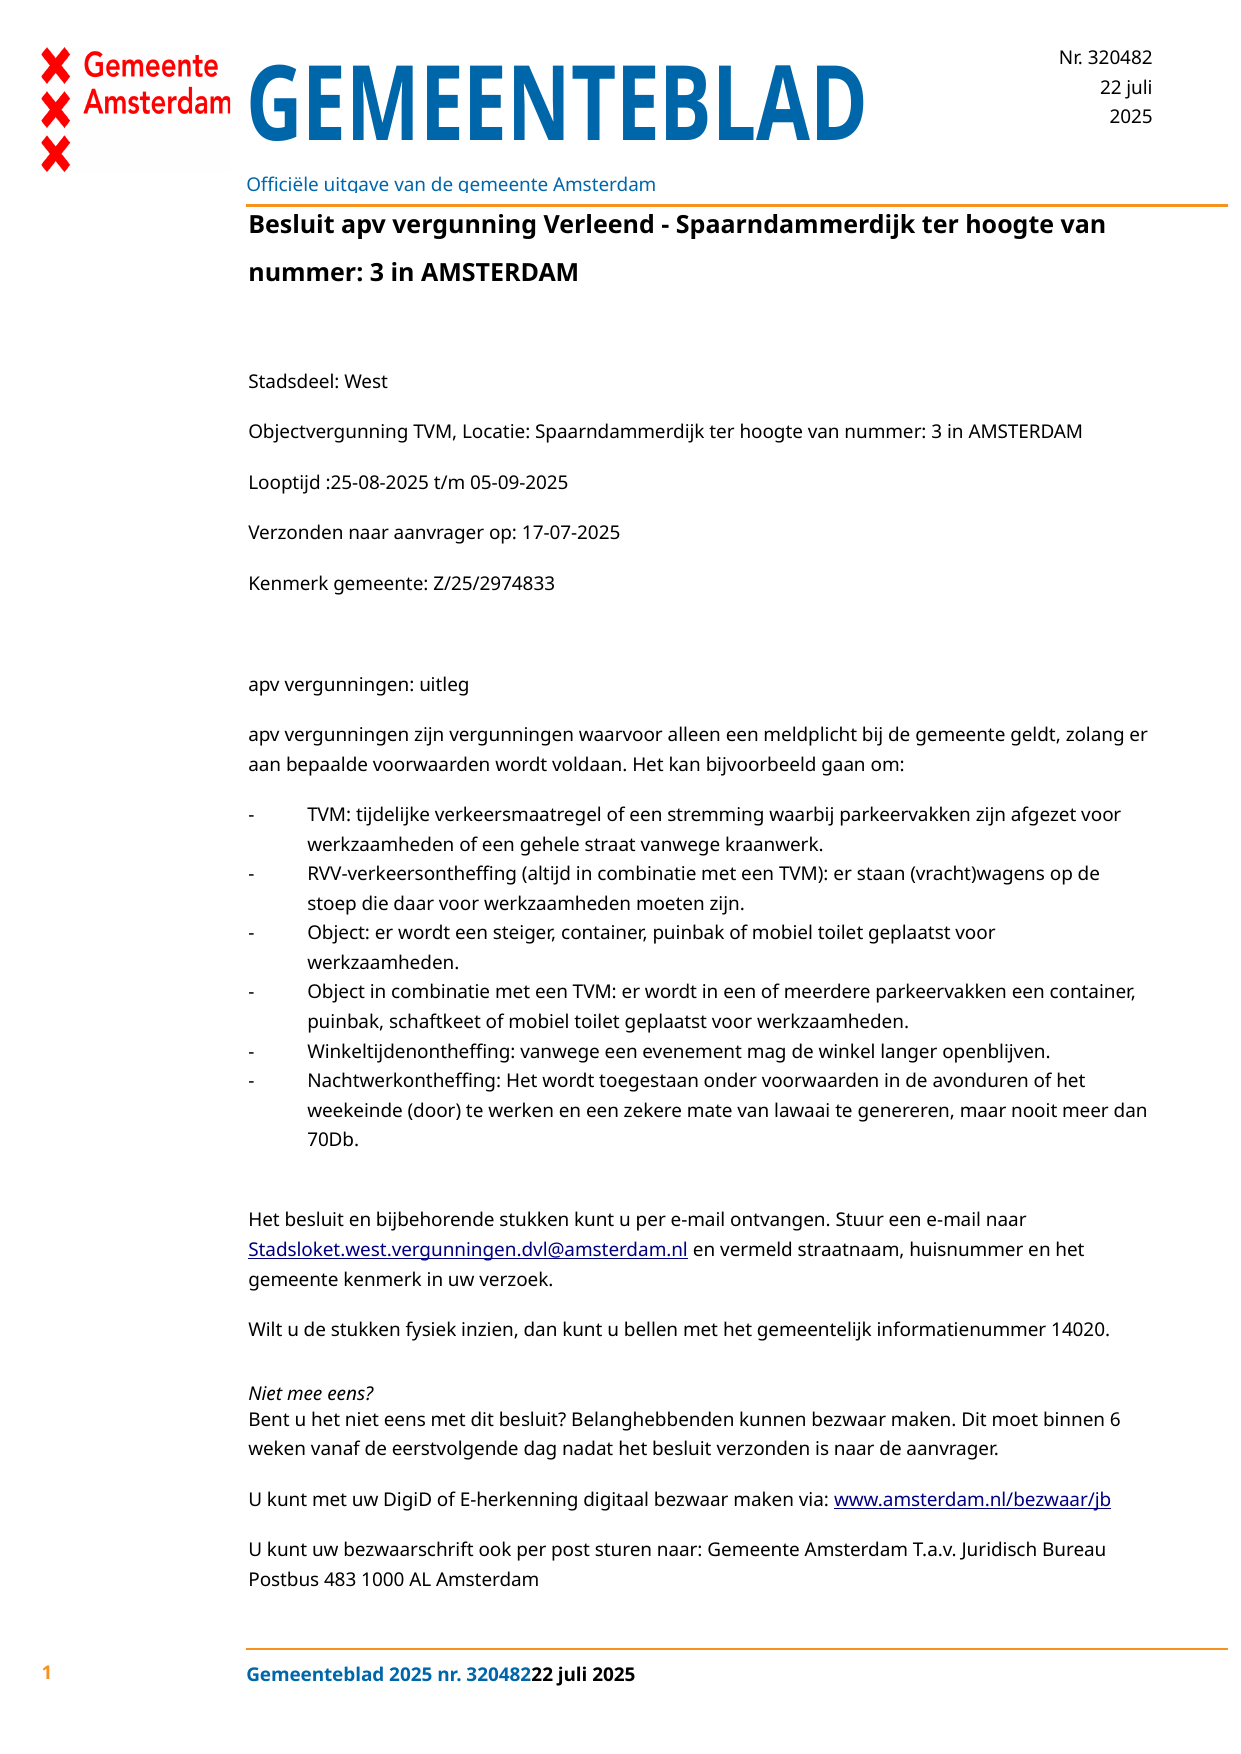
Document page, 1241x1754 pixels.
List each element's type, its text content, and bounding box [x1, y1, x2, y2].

text apv vergunningen: uitleg [248, 671, 1152, 697]
list Object: er wordt een steiger, container, puinbak of mobiel toilet geplaatst voor werkzaamheden. [248, 919, 1152, 975]
text apv vergunningen zijn vergunningen waarvoor alleen een meldplicht bij de gemeente geldt, zolang er aan bepaalde voorwaarden wordt voldaan. Het kan bijvoorbeeld gaan om: [248, 721, 1152, 777]
text Wilt u de stukken fysiek inzien, dan kunt u bellen met het gemeentelijk informatienummer 14020. [248, 1316, 1152, 1342]
list Winkeltijdenontheffing: vanwege een evenement mag de winkel langer openblijven. [248, 1038, 1152, 1064]
text U kunt uw bezwaarschrift ook per post sturen naar: Gemeente Amsterdam T.a.v. Juridisch Bureau Postbus 483 1000 AL Amsterdam [248, 1536, 1152, 1592]
list TVM: tijdelijke verkeersmaatregel of een stremming waarbij parkeervakken zijn afgezet voor werkzaamheden of een gehele straat vanwege kraanwerk. [248, 801, 1152, 857]
text Stadsdeel: West [248, 368, 1152, 394]
list RVV-verkeersontheffing (altijd in combinatie met een TVM): er staan (vracht)wagens op de stoep die daar voor werkzaamheden moeten zijn. [248, 860, 1152, 916]
text Besluit apv vergunning Verleend - Spaarndammerdijk ter hoogte van nummer: 3 in AMSTERDAM [248, 207, 1152, 288]
text U kunt met uw DigiD of E-herkenning digitaal bezwaar maken via: www.amsterdam.nl/bezwaar/jb [248, 1486, 1152, 1512]
text Objectvergunning TVM, Locatie: Spaarndammerdijk ter hoogte van nummer: 3 in AMSTERDAM [248, 419, 1152, 444]
list Object in combinatie met een TVM: er wordt in een of meerdere parkeervakken een container, puinbak, schaftkeet of mobiel toilet geplaatst voor werkzaamheden. [248, 979, 1152, 1034]
text Looptijd :25-08-2025 t/m 05-09-2025 [248, 469, 1152, 495]
picture [41, 47, 231, 172]
text Niet mee eens? [248, 1380, 1152, 1406]
text Bent u het niet eens met dit besluit? Belanghebbenden kunnen bezwaar maken. Dit moet binnen 6 weken vanaf de eerstvolgende dag nadat het besluit verzonden is naar de aanvrager. [248, 1406, 1152, 1461]
text Verzonden naar aanvrager op: 17-07-2025 [248, 519, 1152, 545]
list Nachtwerkontheffing: Het wordt toegestaan onder voorwaarden in de avonduren of het weekeinde (door) te werken en een zekere mate van lawaai te genereren, maar nooit meer dan 70Db. [248, 1067, 1152, 1152]
text Het besluit en bijbehorende stukken kunt u per e-mail ontvangen. Stuur een e-mail naar Stadsloket.west.vergunningen.dvl@amsterdam.nl en vermeld straatnaam, huisnummer en het gemeente kenmerk in uw verzoek. [248, 1207, 1152, 1292]
text Kenmerk gemeente: Z/25/2974833 [248, 570, 1152, 596]
